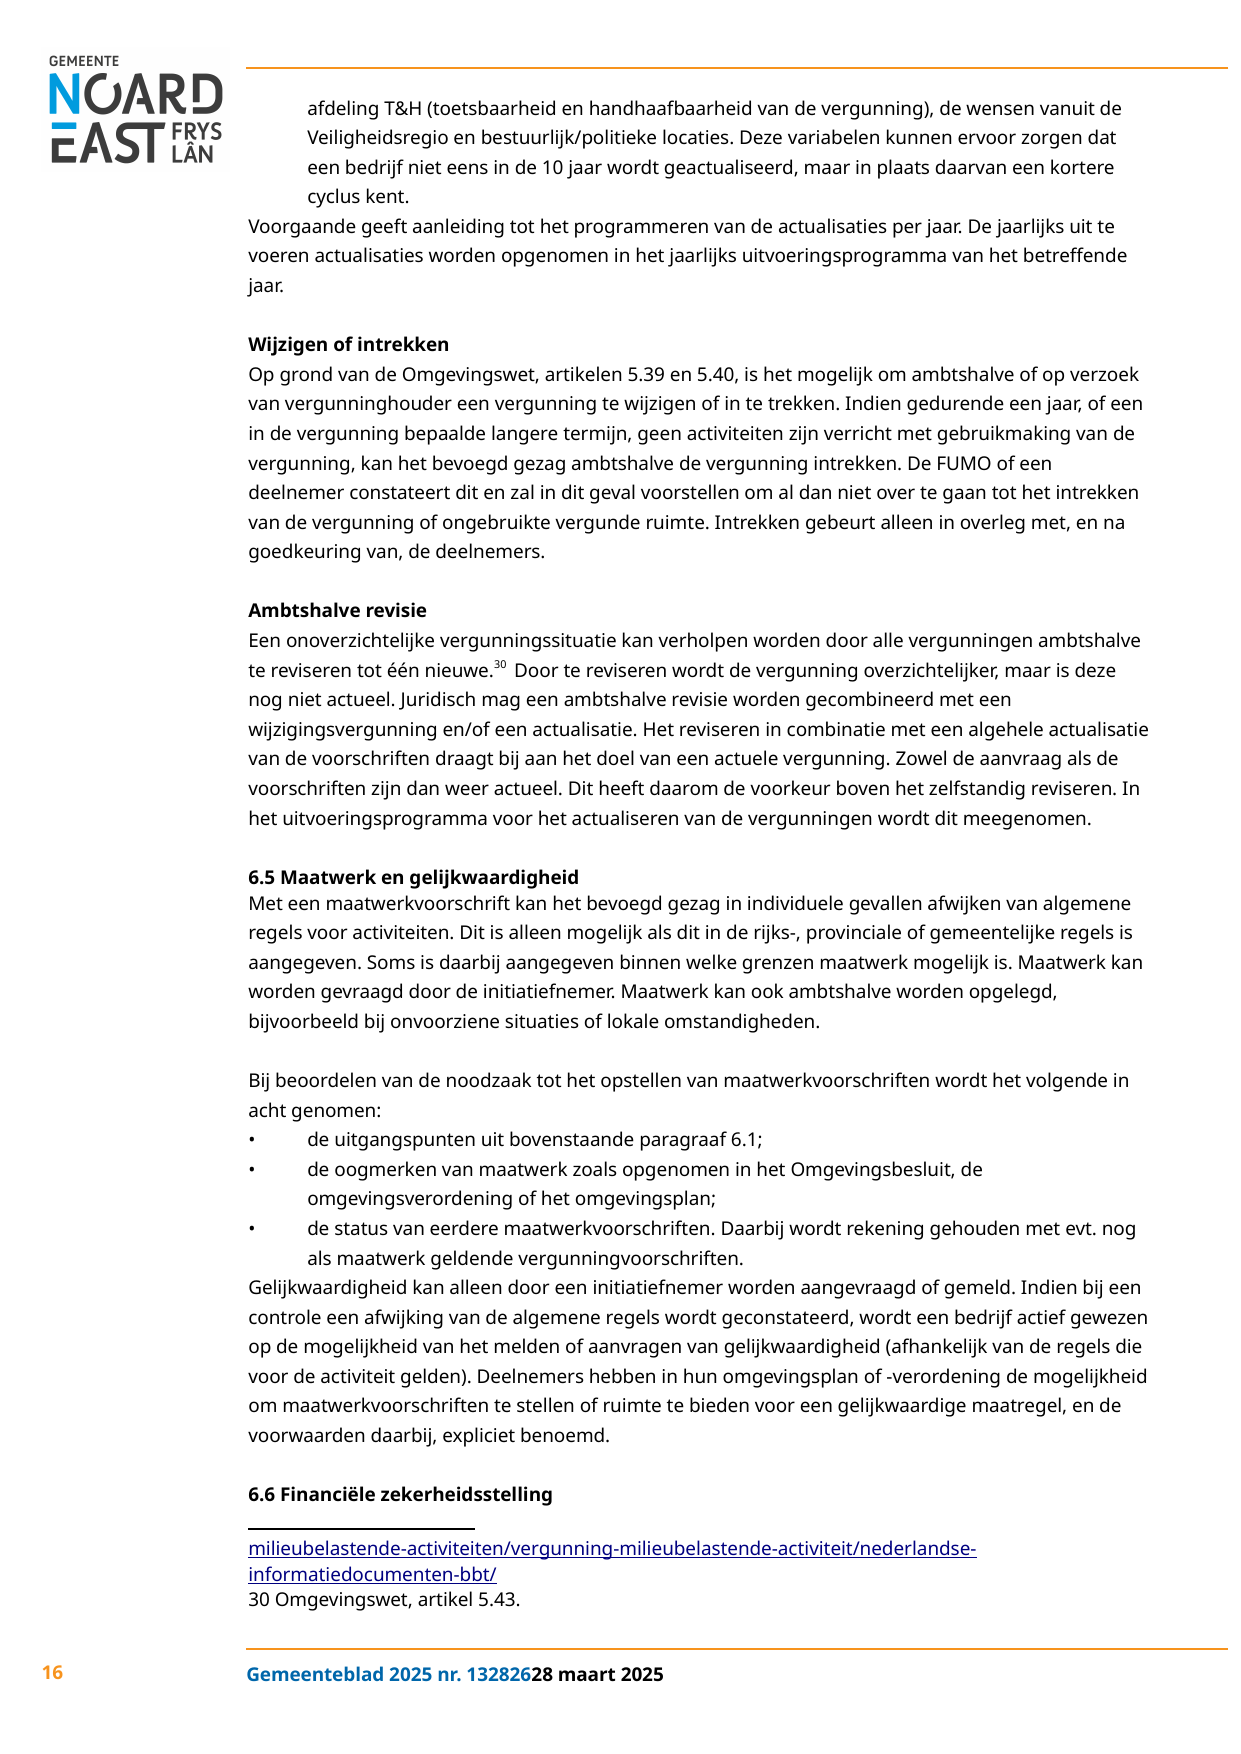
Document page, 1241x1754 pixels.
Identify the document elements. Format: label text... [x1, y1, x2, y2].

picture [41, 47, 231, 172]
list de uitgangspunten uit bovenstaande paragraaf 6.1; [248, 1126, 1152, 1152]
text 6.5 Maatwerk en gelijkwaardigheid [248, 864, 1152, 890]
text Wijzigen of intrekken [248, 331, 1152, 357]
text 6.6 Financiële zekerheidsstelling [248, 1481, 1152, 1507]
text Ambtshalve revisie [248, 598, 1152, 623]
text Gelijkwaardigheid kan alleen door een initiatiefnemer worden aangevraagd of gemeld. Indien bij een controle een afwijking van de algemene regels wordt geconstateerd, wordt een bedrijf actief gewezen op de mogelijkheid van het melden of aanvragen van gelijkwaardigheid (afhankelijk van de regels die voor de activiteit gelden). Deelnemers hebben in hun omgevingsplan of -verordening de mogelijkheid om maatwerkvoorschriften te stellen of ruimte te bieden voor een gelijkwaardige maatregel, en de voorwaarden daarbij, expliciet benoemd. [248, 1274, 1152, 1448]
list de status van eerdere maatwerkvoorschriften. Daarbij wordt rekening gehouden met evt. nog als maatwerk geldende vergunningvoorschriften. [248, 1215, 1152, 1270]
text Voorgaande geeft aanleiding tot het programmeren van de actualisaties per jaar. De jaarlijks uit te voeren actualisaties worden opgenomen in het jaarlijks uitvoeringsprogramma van het betreffende jaar. [248, 213, 1152, 298]
text Met een maatwerkvoorschrift kan het bevoegd gezag in individuele gevallen afwijken van algemene regels voor activiteiten. Dit is alleen mogelijk als dit in de rijks-, provinciale of gemeentelijke regels is aangegeven. Soms is daarbij aangegeven binnen welke grenzen maatwerk mogelijk is. Maatwerk kan worden gevraagd door de initiatiefnemer. Maatwerk kan ook ambtshalve worden opgelegd, bijvoorbeeld bij onvoorziene situaties of lokale omstandigheden. [248, 890, 1152, 1034]
text Bij beoordelen van de noodzaak tot het opstellen van maatwerkvoorschriften wordt het volgende in acht genomen: [248, 1067, 1152, 1122]
list afdeling T&H (toetsbaarheid en handhaafbaarheid van de vergunning), de wensen vanuit de Veiligheidsregio en bestuurlijk/politieke locaties. Deze variabelen kunnen ervoor zorgen dat een bedrijf niet eens in de 10 jaar wordt geactualiseerd, maar in plaats daarvan een kortere cyclus kent. [248, 95, 1152, 209]
list milieubelastende-activiteiten/vergunning-milieubelastende-activiteit/nederlandse-informatiedocumenten-bbt/ [248, 1535, 1152, 1586]
list de oogmerken van maatwerk zoals opgenomen in het Omgevingsbesluit, de omgevingsverordening of het omgevingsplan; [248, 1156, 1152, 1211]
text Omgevingswet, artikel 5.43. [248, 1586, 1152, 1612]
text Een onoverzichtelijke vergunningssituatie kan verholpen worden door alle vergunningen ambtshalve te reviseren tot één nieuwe. Door te reviseren wordt de vergunning overzichtelijker, maar is deze nog niet actueel. Juridisch mag een ambtshalve revisie worden gecombineerd met een wijzigingsvergunning en/of een actualisatie. Het reviseren in combinatie met een algehele actualisatie van de voorschriften draagt bij aan het doel van een actuele vergunning. Zowel de aanvraag als de voorschriften zijn dan weer actueel. Dit heeft daarom de voorkeur boven het zelfstandig reviseren. In het uitvoeringsprogramma voor het actualiseren van de vergunningen wordt dit meegenomen. [248, 627, 1152, 831]
text Op grond van de Omgevingswet, artikelen 5.39 en 5.40, is het mogelijk om ambtshalve of op verzoek van vergunninghouder een vergunning te wijzigen of in te trekken. Indien gedurende een jaar, of een in de vergunning bepaalde langere termijn, geen activiteiten zijn verricht met gebruikmaking van de vergunning, kan het bevoegd gezag ambtshalve de vergunning intrekken. De FUMO of een deelnemer constateert dit en zal in dit geval voorstellen om al dan niet over te gaan tot het intrekken van de vergunning of ongebruikte vergunde ruimte. Intrekken gebeurt alleen in overleg met, en na goedkeuring van, de deelnemers. [248, 361, 1152, 564]
